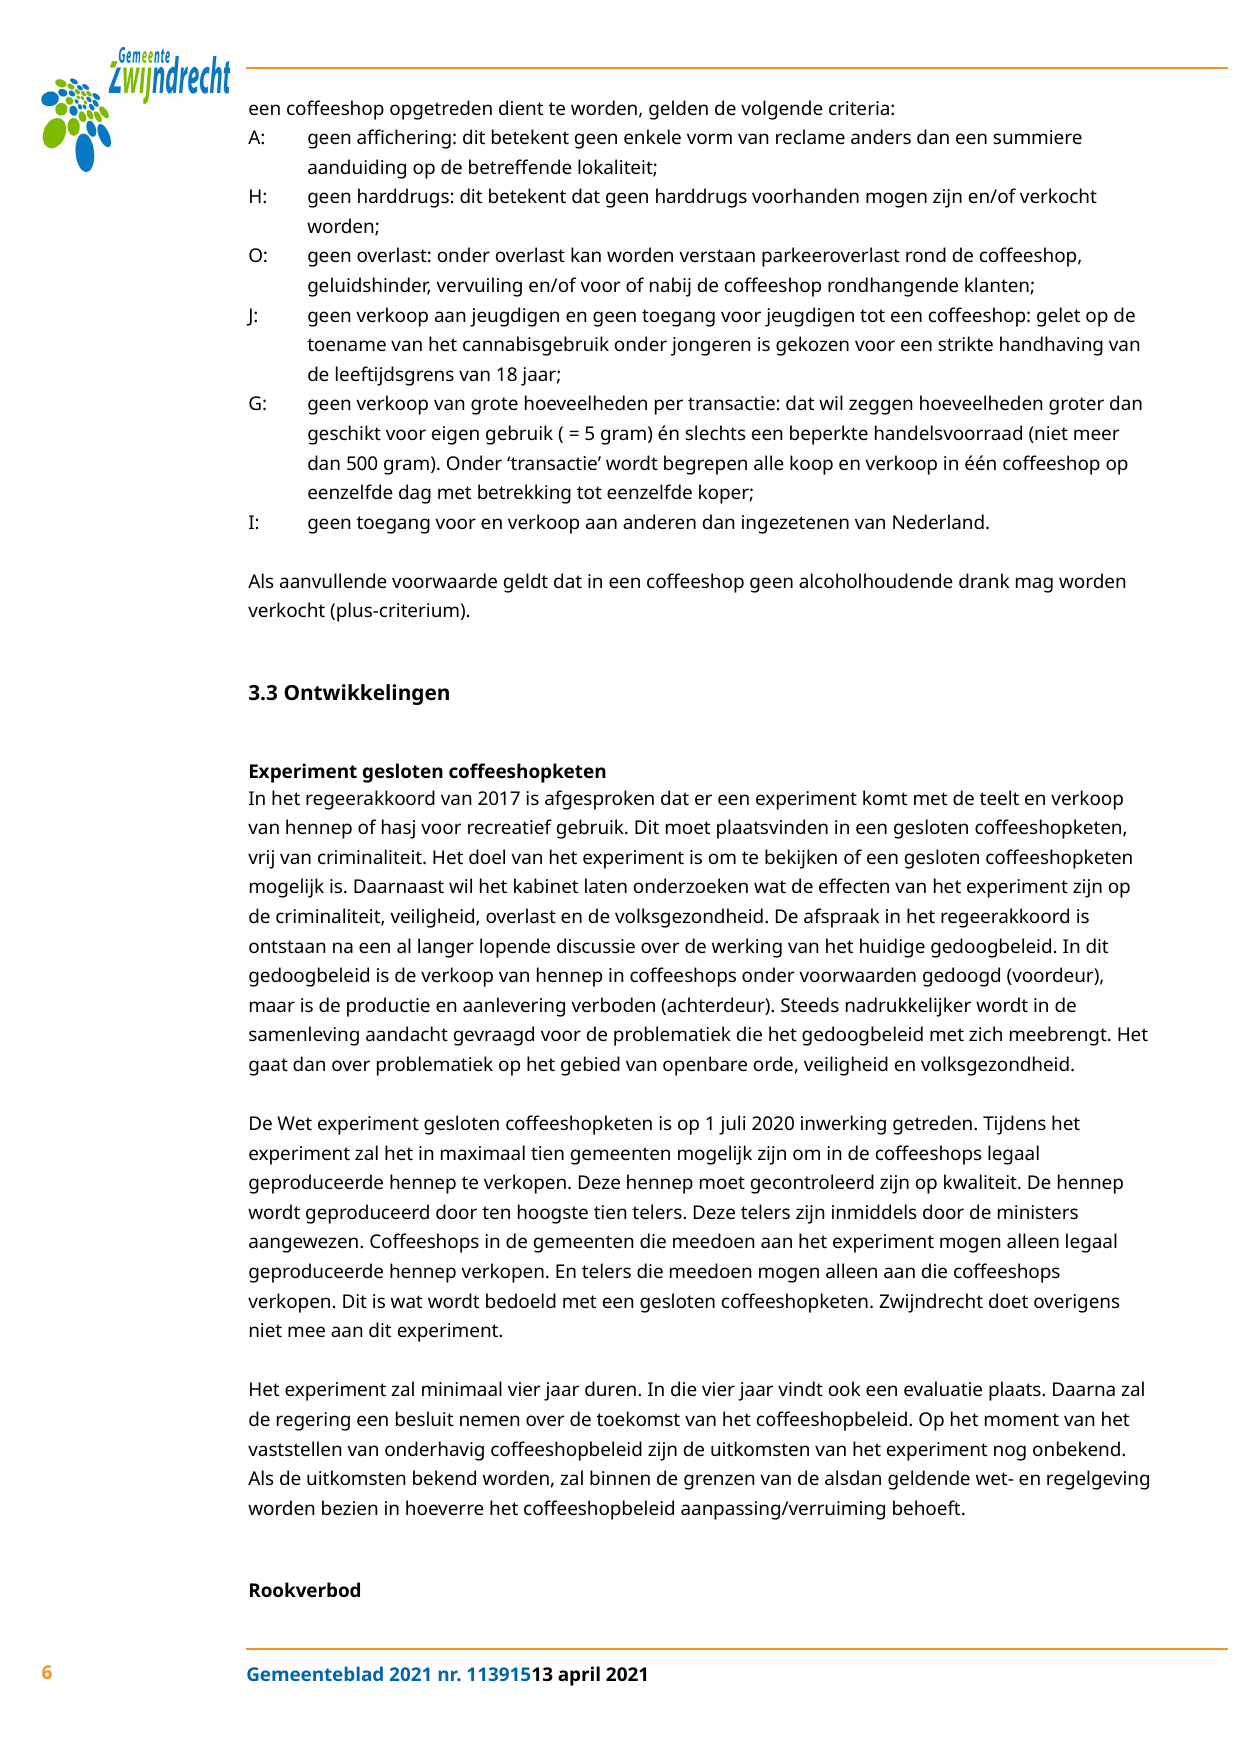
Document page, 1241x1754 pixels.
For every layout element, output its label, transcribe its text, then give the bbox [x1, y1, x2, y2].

picture [41, 47, 231, 172]
text Rookverbod [248, 1575, 1152, 1603]
text een coffeeshop opgetreden dient te worden, gelden de volgende criteria: [248, 95, 1152, 121]
text In het regeerakkoord van 2017 is afgesproken dat er een experiment komt met de teelt en verkoop van hennep of hasj voor recreatief gebruik. Dit moet plaatsvinden in een gesloten coffeeshopketen, vrij van criminaliteit. Het doel van het experiment is om te bekijken of een gesloten coffeeshopketen mogelijk is. Daarnaast wil het kabinet laten onderzoeken wat de effecten van het experiment zijn op de criminaliteit, veiligheid, overlast en de volksgezondheid. De afspraak in het regeerakkoord is ontstaan na een al langer lopende discussie over de werking van het huidige gedoogbeleid. In dit gedoogbeleid is de verkoop van hennep in coffeeshops onder voorwaarden gedoogd (voordeur), maar is de productie en aanlevering verboden (achterdeur). Steeds nadrukkelijker wordt in de samenleving aandacht gevraagd voor de problematiek die het gedoogbeleid met zich meebrengt. Het gaat dan over problematiek op het gebied van openbare orde, veiligheid en volksgezondheid. [248, 785, 1152, 1077]
list geen overlast: onder overlast kan worden verstaan parkeeroverlast rond de coffeeshop, geluidshinder, vervuiling en/of voor of nabij de coffeeshop rondhangende klanten; [248, 243, 1152, 298]
text Het experiment zal minimaal vier jaar duren. In die vier jaar vindt ook een evaluatie plaats. Daarna zal de regering een besluit nemen over de toekomst van het coffeeshopbeleid. Op het moment van het vaststellen van onderhavig coffeeshopbeleid zijn de uitkomsten van het experiment nog onbekend. Als de uitkomsten bekend worden, zal binnen de grenzen van de alsdan geldende wet- en regelgeving worden bezien in hoeverre het coffeeshopbeleid aanpassing/verruiming behoeft. [248, 1377, 1152, 1521]
list geen harddrugs: dit betekent dat geen harddrugs voorhanden mogen zijn en/of verkocht worden; [248, 183, 1152, 239]
list geen toegang voor en verkoop aan anderen dan ingezetenen van Nederland. [248, 509, 1152, 535]
text De Wet experiment gesloten coffeeshopketen is op 1 juli 2020 inwerking getreden. Tijdens het experiment zal het in maximaal tien gemeenten mogelijk zijn om in de coffeeshops legaal geproduceerde hennep te verkopen. Deze hennep moet gecontroleerd zijn op kwaliteit. De hennep wordt geproduceerd door ten hoogste tien telers. Deze telers zijn inmiddels door de ministers aangewezen. Coffeeshops in de gemeenten die meedoen aan het experiment mogen alleen legaal geproduceerde hennep verkopen. En telers die meedoen mogen alleen aan die coffeeshops verkopen. Dit is wat wordt bedoeld met een gesloten coffeeshopketen. Zwijndrecht doet overigens niet mee aan dit experiment. [248, 1110, 1152, 1343]
list geen verkoop van grote hoeveelheden per transactie: dat wil zeggen hoeveelheden groter dan geschikt voor eigen gebruik ( = 5 gram) én slechts een beperkte handelsvoorraad (niet meer dan 500 gram). Onder ‘transactie’ wordt begrepen alle koop en verkoop in één coffeeshop op eenzelfde dag met betrekking tot eenzelfde koper; [248, 391, 1152, 505]
list geen verkoop aan jeugdigen en geen toegang voor jeugdigen tot een coffeeshop: gelet op de toename van het cannabisgebruik onder jongeren is gekozen voor een strikte handhaving van de leeftijdsgrens van 18 jaar; [248, 302, 1152, 387]
text Experiment gesloten coffeeshopketen [248, 757, 1152, 785]
text Als aanvullende voorwaarde geldt dat in een coffeeshop geen alcoholhoudende drank mag worden verkocht (plus-criterium). [248, 568, 1152, 623]
text 3.3 Ontwikkelingen [248, 678, 1152, 706]
list geen affichering: dit betekent geen enkele vorm van reclame anders dan een summiere aanduiding op de betreffende lokaliteit; [248, 124, 1152, 180]
